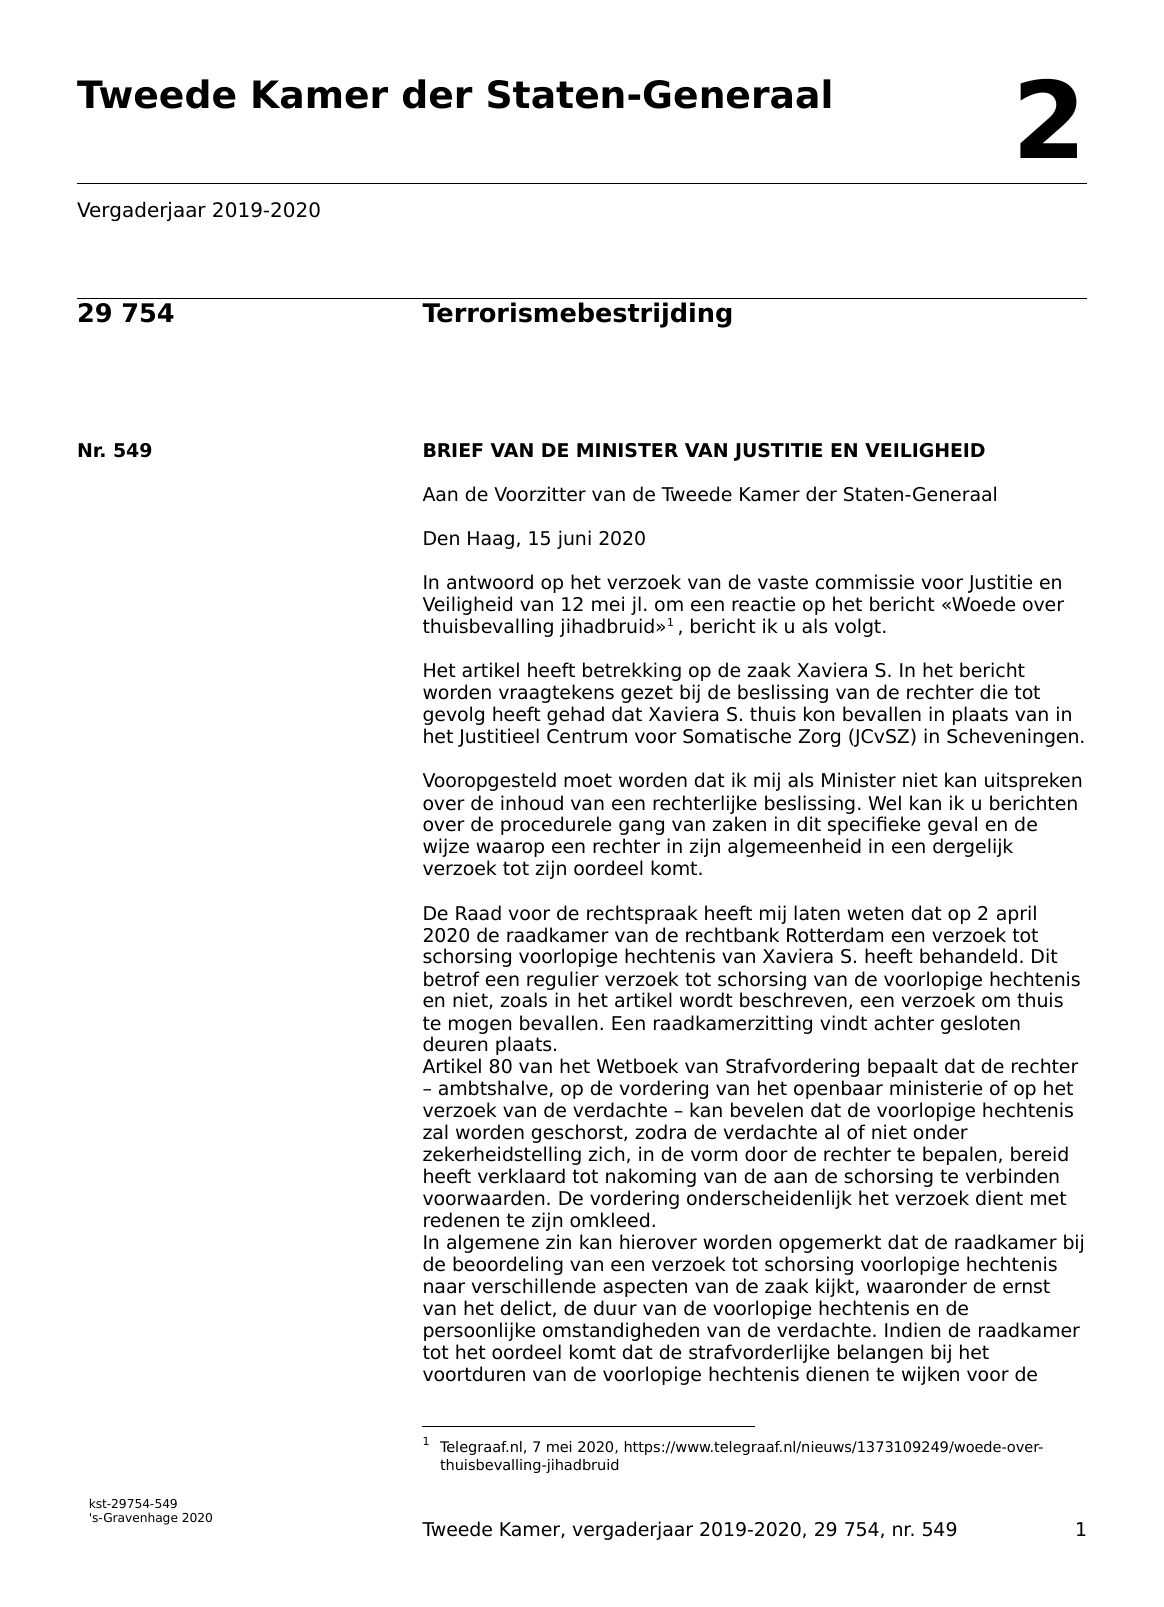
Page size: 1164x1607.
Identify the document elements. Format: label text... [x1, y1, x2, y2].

text In antwoord op het verzoek van de vaste commissie voor Justitie en Veiligheid van 12 mei jl. om een reactie op het bericht «Woede over thuisbevalling jihadbruid», bericht ik u als volgt. [422, 572, 1087, 638]
text Artikel 80 van het Wetboek van Strafvordering bepaalt dat de rechter – ambtshalve, op de vordering van het openbaar ministerie of op het verzoek van de verdachte – kan bevelen dat de voorlopige hechtenis zal worden geschorst, zodra de verdachte al of niet onder zekerheidstelling zich, in de vorm door de rechter te bepalen, bereid heeft verklaard tot nakoming van de aan de schorsing te verbinden voorwaarden. De vordering onderscheidenlijk het verzoek dient met redenen te zijn omkleed. [422, 1056, 1087, 1232]
text Het artikel heeft betrekking op de zaak Xaviera S. In het bericht worden vraagtekens gezet bij de beslissing van de rechter die tot gevolg heeft gehad dat Xaviera S. thuis kon bevallen in plaats van in het Justitieel Centrum voor Somatische Zorg (JCvSZ) in Scheveningen. [422, 660, 1087, 748]
text Den Haag, 15 juni 2020 [422, 528, 1087, 550]
table_header 2 [886, 59, 1087, 183]
subtitle 29 754 Terrorismebestrijding [77, 299, 1087, 329]
text Aan de Voorzitter van de Tweede Kamer der Staten-Generaal [422, 484, 1087, 506]
text Telegraaf.nl, 7 mei 2020, https://www.telegraaf.nl/nieuws/1373109249/woede-over-thuisbevalling-jihadbruid [422, 1435, 1087, 1474]
text 's-Gravenhage 2020 [88, 1511, 323, 1525]
text De Raad voor de rechtspraak heeft mij laten weten dat op 2 april 2020 de raadkamer van de rechtbank Rotterdam een verzoek tot schorsing voorlopige hechtenis van Xaviera S. heeft behandeld. Dit betrof een regulier verzoek tot schorsing van de voorlopige hechtenis en niet, zoals in het artikel wordt beschreven, een verzoek om thuis te mogen bevallen. Een raadkamerzitting vindt achter gesloten deuren plaats. [422, 902, 1087, 1056]
text Vooropgesteld moet worden dat ik mij als Minister niet kan uitspreken over de inhoud van een rechterlijke beslissing. Wel kan ik u berichten over de procedurele gang van zaken in dit specifieke geval en de wijze waarop een rechter in zijn algemeenheid in een dergelijk verzoek tot zijn oordeel komt. [422, 770, 1087, 880]
text In algemene zin kan hierover worden opgemerkt dat de raadkamer bij de beoordeling van een verzoek tot schorsing voorlopige hechtenis naar verschillende aspecten van de zaak kijkt, waaronder de ernst van het delict, de duur van de voorlopige hechtenis en de persoonlijke omstandigheden van de verdachte. Indien de raadkamer tot het oordeel komt dat de strafvorderlijke belangen bij het voortduren van de voorlopige hechtenis dienen te wijken voor de [422, 1232, 1087, 1386]
table_cell Vergaderjaar 2019-2020 [77, 184, 1087, 298]
subtitle Nr. 549 BRIEF VAN DE MINISTER VAN JUSTITIE EN VEILIGHEID [77, 440, 1087, 462]
table_header Tweede Kamer der Staten-Generaal [77, 59, 886, 183]
text kst-29754-549 [88, 1497, 323, 1511]
